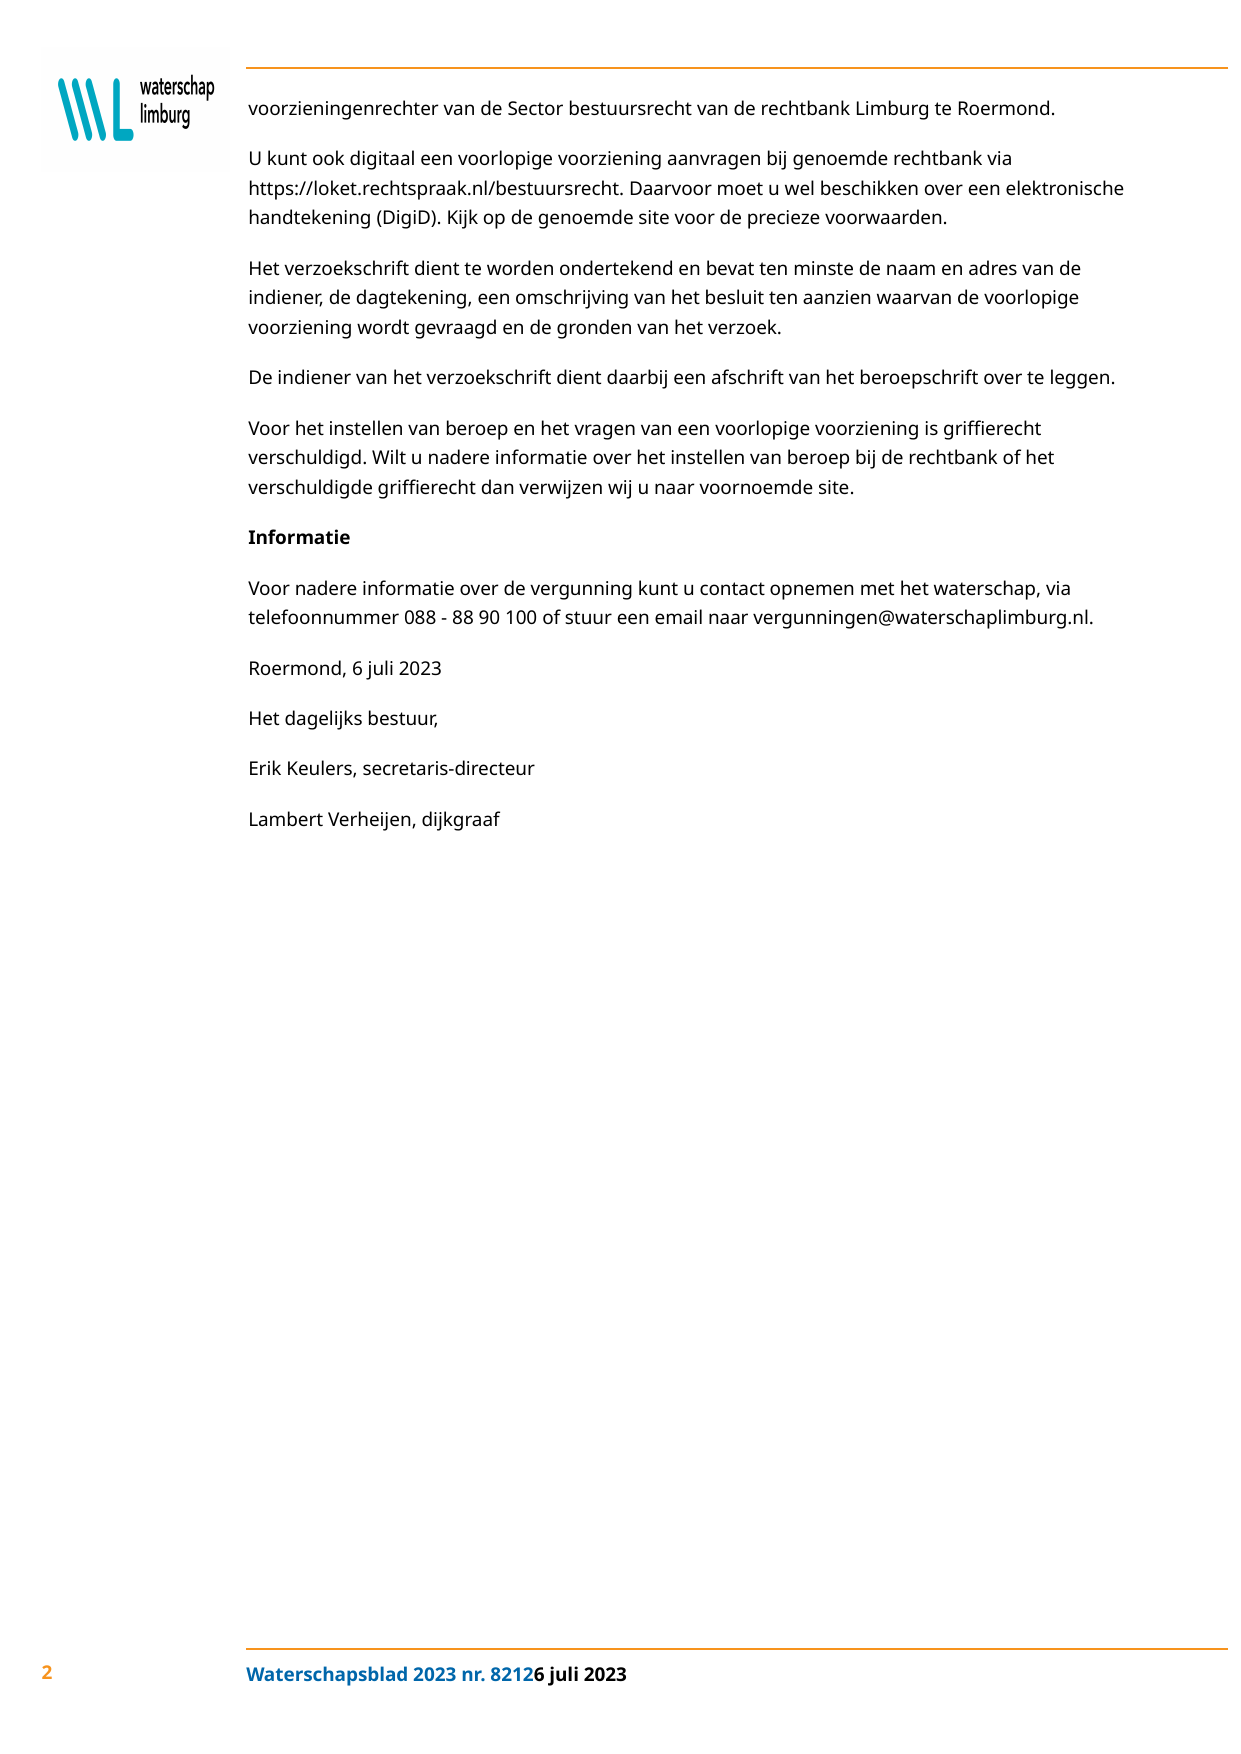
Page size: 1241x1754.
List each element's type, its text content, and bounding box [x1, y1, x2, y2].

picture [41, 47, 231, 172]
text Het dagelijks bestuur, [248, 705, 1152, 731]
text De indiener van het verzoekschrift dient daarbij een afschrift van het beroepschrift over te leggen. [248, 364, 1152, 390]
text Erik Keulers, secretaris-directeur [248, 756, 1152, 781]
text Informatie [248, 524, 1152, 550]
text Het verzoekschrift dient te worden ondertekend en bevat ten minste de naam en adres van de indiener, de dagtekening, een omschrijving van het besluit ten aanzien waarvan de voorlopige voorziening wordt gevraagd en de gronden van het verzoek. [248, 255, 1152, 340]
text Roermond, 6 juli 2023 [248, 655, 1152, 681]
text Lambert Verheijen, dijkgraaf [248, 806, 1152, 832]
text Voor nadere informatie over de vergunning kunt u contact opnemen met het waterschap, via telefoonnummer 088 - 88 90 100 of stuur een email naar vergunningen@waterschaplimburg.nl. [248, 575, 1152, 630]
text U kunt ook digitaal een voorlopige voorziening aanvragen bij genoemde rechtbank via https://loket.rechtspraak.nl/bestuursrecht. Daarvoor moet u wel beschikken over een elektronische handtekening (DigiD). Kijk op de genoemde site voor de precieze voorwaarden. [248, 145, 1152, 230]
text Voor het instellen van beroep en het vragen van een voorlopige voorziening is griffierecht verschuldigd. Wilt u nadere informatie over het instellen van beroep bij de rechtbank of het verschuldigde griffierecht dan verwijzen wij u naar voornoemde site. [248, 415, 1152, 500]
text voorzieningenrechter van de Sector bestuursrecht van de rechtbank Limburg te Roermond. [248, 95, 1152, 121]
